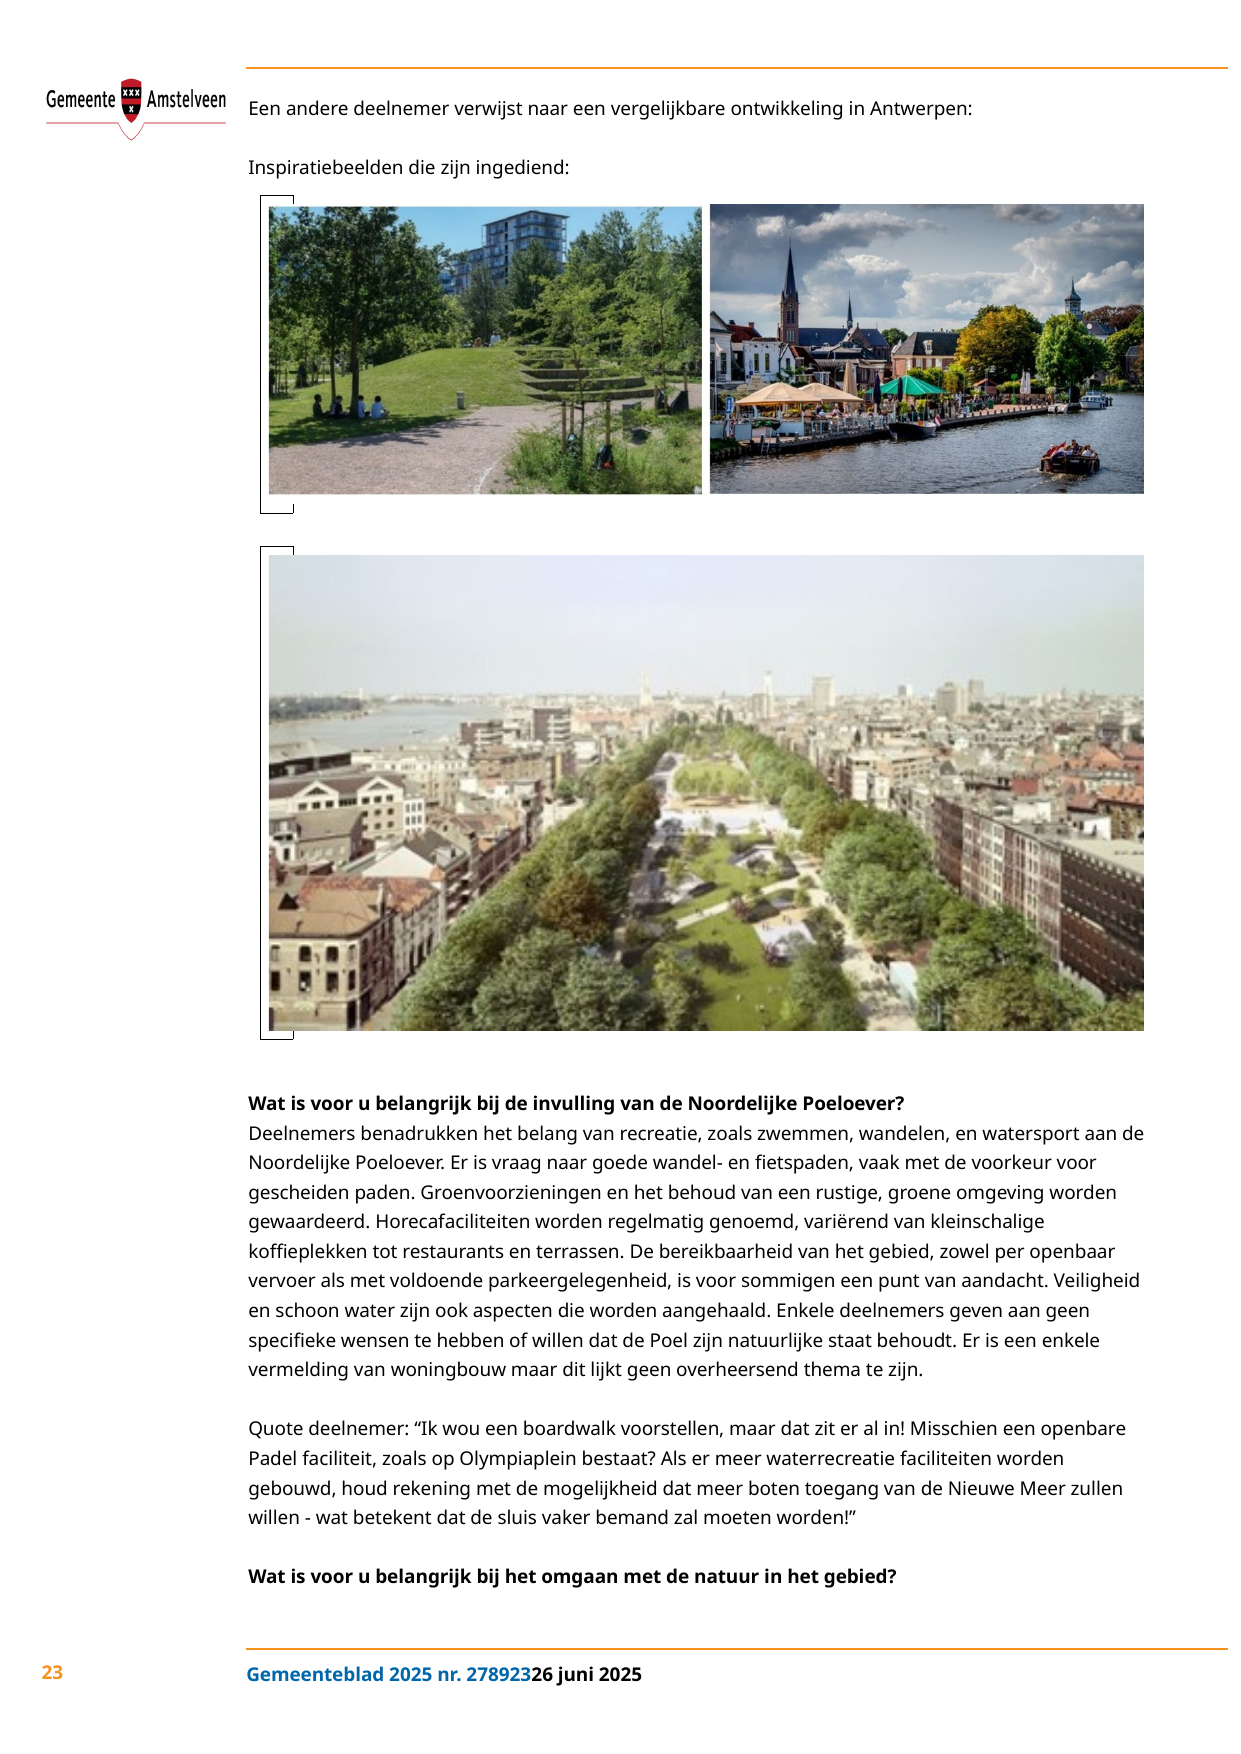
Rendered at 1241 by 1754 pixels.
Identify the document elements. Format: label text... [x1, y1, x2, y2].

picture [268, 555, 1144, 1031]
text Deelnemers benadrukken het belang van recreatie, zoals zwemmen, wandelen, en watersport aan de Noordelijke Poeloever. Er is vraag naar goede wandel- en fietspaden, vaak met de voorkeur voor gescheiden paden. Groenvoorzieningen en het behoud van een rustige, groene omgeving worden gewaardeerd. Horecafaciliteiten worden regelmatig genoemd, variërend van kleinschalige koffieplekken tot restaurants en terrassen. De bereikbaarheid van het gebied, zowel per openbaar vervoer als met voldoende parkeergelegenheid, is voor sommigen een punt van aandacht. Veiligheid en schoon water zijn ook aspecten die worden aangehaald. Enkele deelnemers geven aan geen specifieke wensen te hebben of willen dat de Poel zijn natuurlijke staat behoudt. Er is een enkele vermelding van woningbouw maar dit lijkt geen overheersend thema te zijn. [248, 1120, 1152, 1382]
text Quote deelnemer: “Ik wou een boardwalk voorstellen, maar dat zit er al in! Misschien een openbare Padel faciliteit, zoals op Olympiaplein bestaat? Als er meer waterrecreatie faciliteiten worden gebouwd, houd rekening met de mogelijkheid dat meer boten toegang van de Nieuwe Meer zullen willen - wat betekent dat de sluis vaker bemand zal moeten worden!” [248, 1416, 1152, 1530]
text Wat is voor u belangrijk bij de invulling van de Noordelijke Poeloever? [248, 1090, 1152, 1116]
picture [41, 47, 231, 172]
picture [268, 204, 1144, 504]
text Wat is voor u belangrijk bij het omgaan met de natuur in het gebied? [248, 1563, 1152, 1589]
text Een andere deelnemer verwijst naar een vergelijkbare ontwikkeling in Antwerpen: [248, 95, 1152, 121]
text Inspiratiebeelden die zijn ingediend: [248, 154, 1152, 180]
